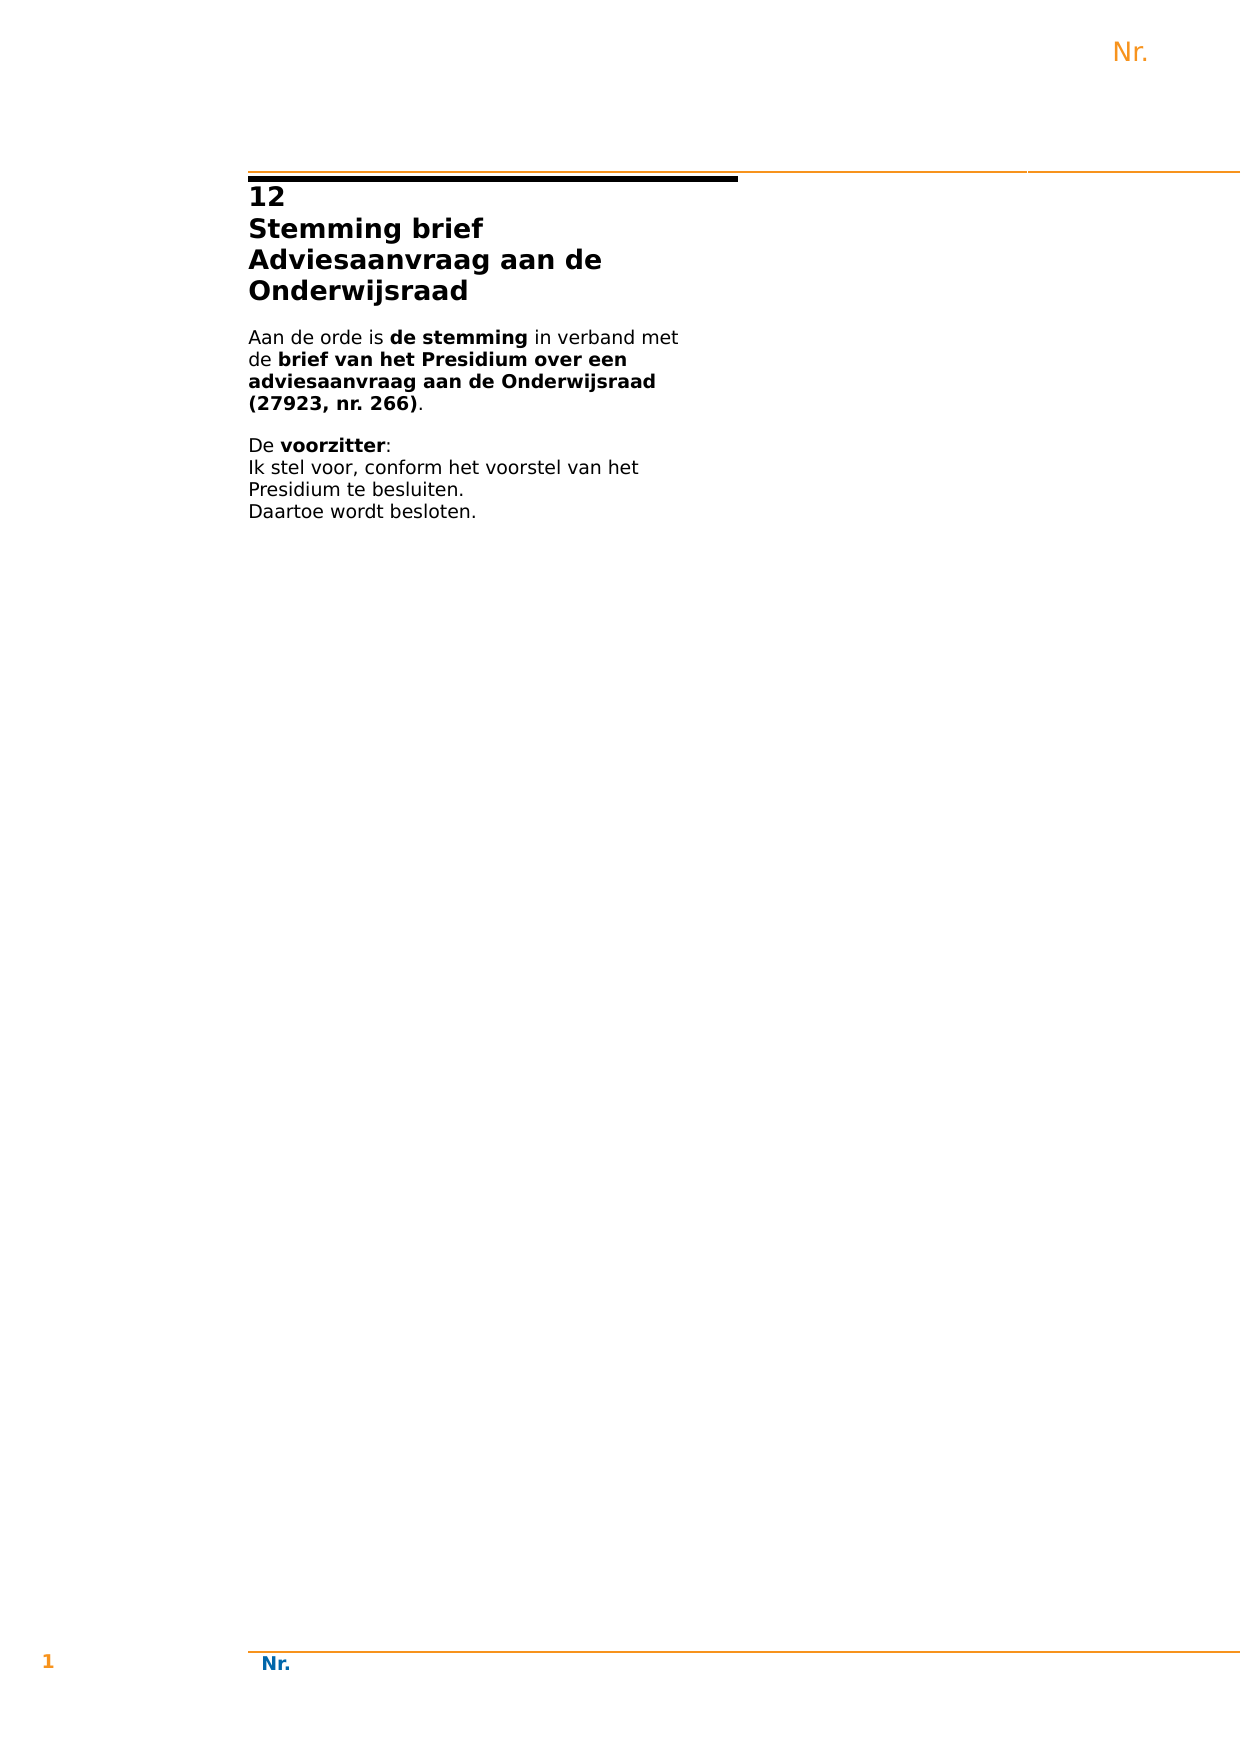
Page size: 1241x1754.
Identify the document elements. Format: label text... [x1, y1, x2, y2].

text De voorzitter: [248, 435, 691, 457]
text Daartoe wordt besloten. [248, 501, 691, 523]
title 12 Stemming brief Adviesaanvraag aan de Onderwijsraad [248, 182, 691, 307]
text Aan de orde is de stemming in verband met de brief van het Presidium over een adviesaanvraag aan de Onderwijsraad (27923, nr. 266). [248, 327, 691, 415]
text Ik stel voor, conform het voorstel van het Presidium te besluiten. [248, 457, 691, 501]
